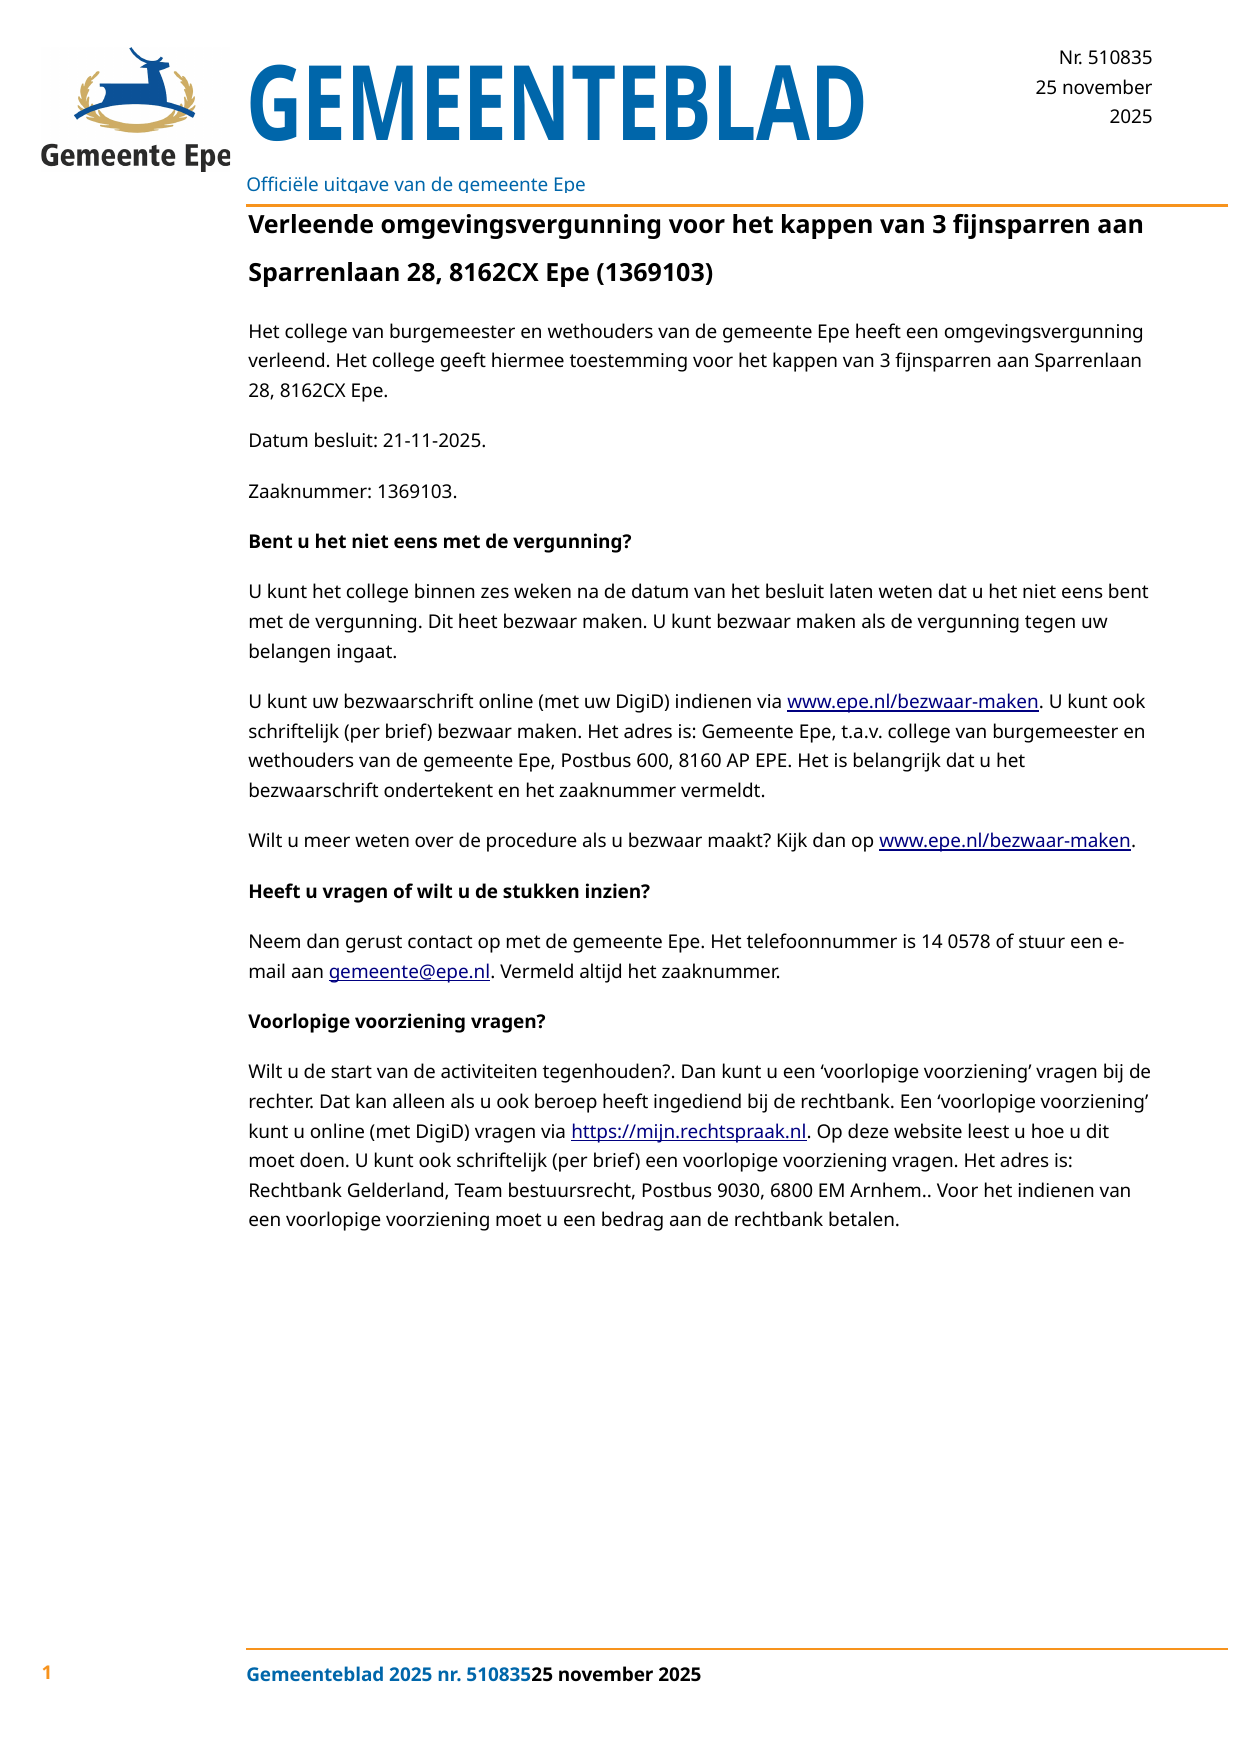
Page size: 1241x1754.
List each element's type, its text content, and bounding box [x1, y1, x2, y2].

text U kunt uw bezwaarschrift online (met uw DigiD) indienen via www.epe.nl/bezwaar-maken. U kunt ook schriftelijk (per brief) bezwaar maken. Het adres is: Gemeente Epe, t.a.v. college van burgemeester en wethouders van de gemeente Epe, Postbus 600, 8160 AP EPE. Het is belangrijk dat u het bezwaarschrift ondertekent en het zaaknummer vermeldt. [248, 688, 1152, 803]
text Datum besluit: 21-11-2025. [248, 427, 1152, 453]
text Neem dan gerust contact op met de gemeente Epe. Het telefoonnummer is 14 0578 of stuur een e-mail aan gemeente@epe.nl. Vermeld altijd het zaaknummer. [248, 928, 1152, 984]
text Wilt u de start van de activiteiten tegenhouden?. Dan kunt u een ‘voorlopige voorziening’ vragen bij de rechter. Dat kan alleen als u ook beroep heeft ingediend bij de rechtbank. Een ‘voorlopige voorziening’ kunt u online (met DigiD) vragen via https://mijn.rechtspraak.nl. Op deze website leest u hoe u dit moet doen. U kunt ook schriftelijk (per brief) een voorlopige voorziening vragen. Het adres is: Rechtbank Gelderland, Team bestuursrecht, Postbus 9030, 6800 EM Arnhem.. Voor het indienen van een voorlopige voorziening moet u een bedrag aan de rechtbank betalen. [248, 1059, 1152, 1232]
text Verleende omgevingsvergunning voor het kappen van 3 fijnsparren aan Sparrenlaan 28, 8162CX Epe (1369103) [248, 207, 1152, 288]
text U kunt het college binnen zes weken na de datum van het besluit laten weten dat u het niet eens bent met de vergunning. Dit heet bezwaar maken. U kunt bezwaar maken als de vergunning tegen uw belangen ingaat. [248, 579, 1152, 664]
picture [41, 47, 231, 172]
text Het college van burgemeester en wethouders van de gemeente Epe heeft een omgevingsvergunning verleend. Het college geeft hiermee toestemming voor het kappen van 3 fijnsparren aan Sparrenlaan 28, 8162CX Epe. [248, 318, 1152, 403]
text Zaaknummer: 1369103. [248, 478, 1152, 504]
text Voorlopige voorziening vragen? [248, 1008, 1152, 1034]
text Bent u het niet eens met de vergunning? [248, 528, 1152, 554]
text Wilt u meer weten over de procedure als u bezwaar maakt? Kijk dan op www.epe.nl/bezwaar-maken. [248, 827, 1152, 853]
text Heeft u vragen of wilt u de stukken inzien? [248, 878, 1152, 904]
